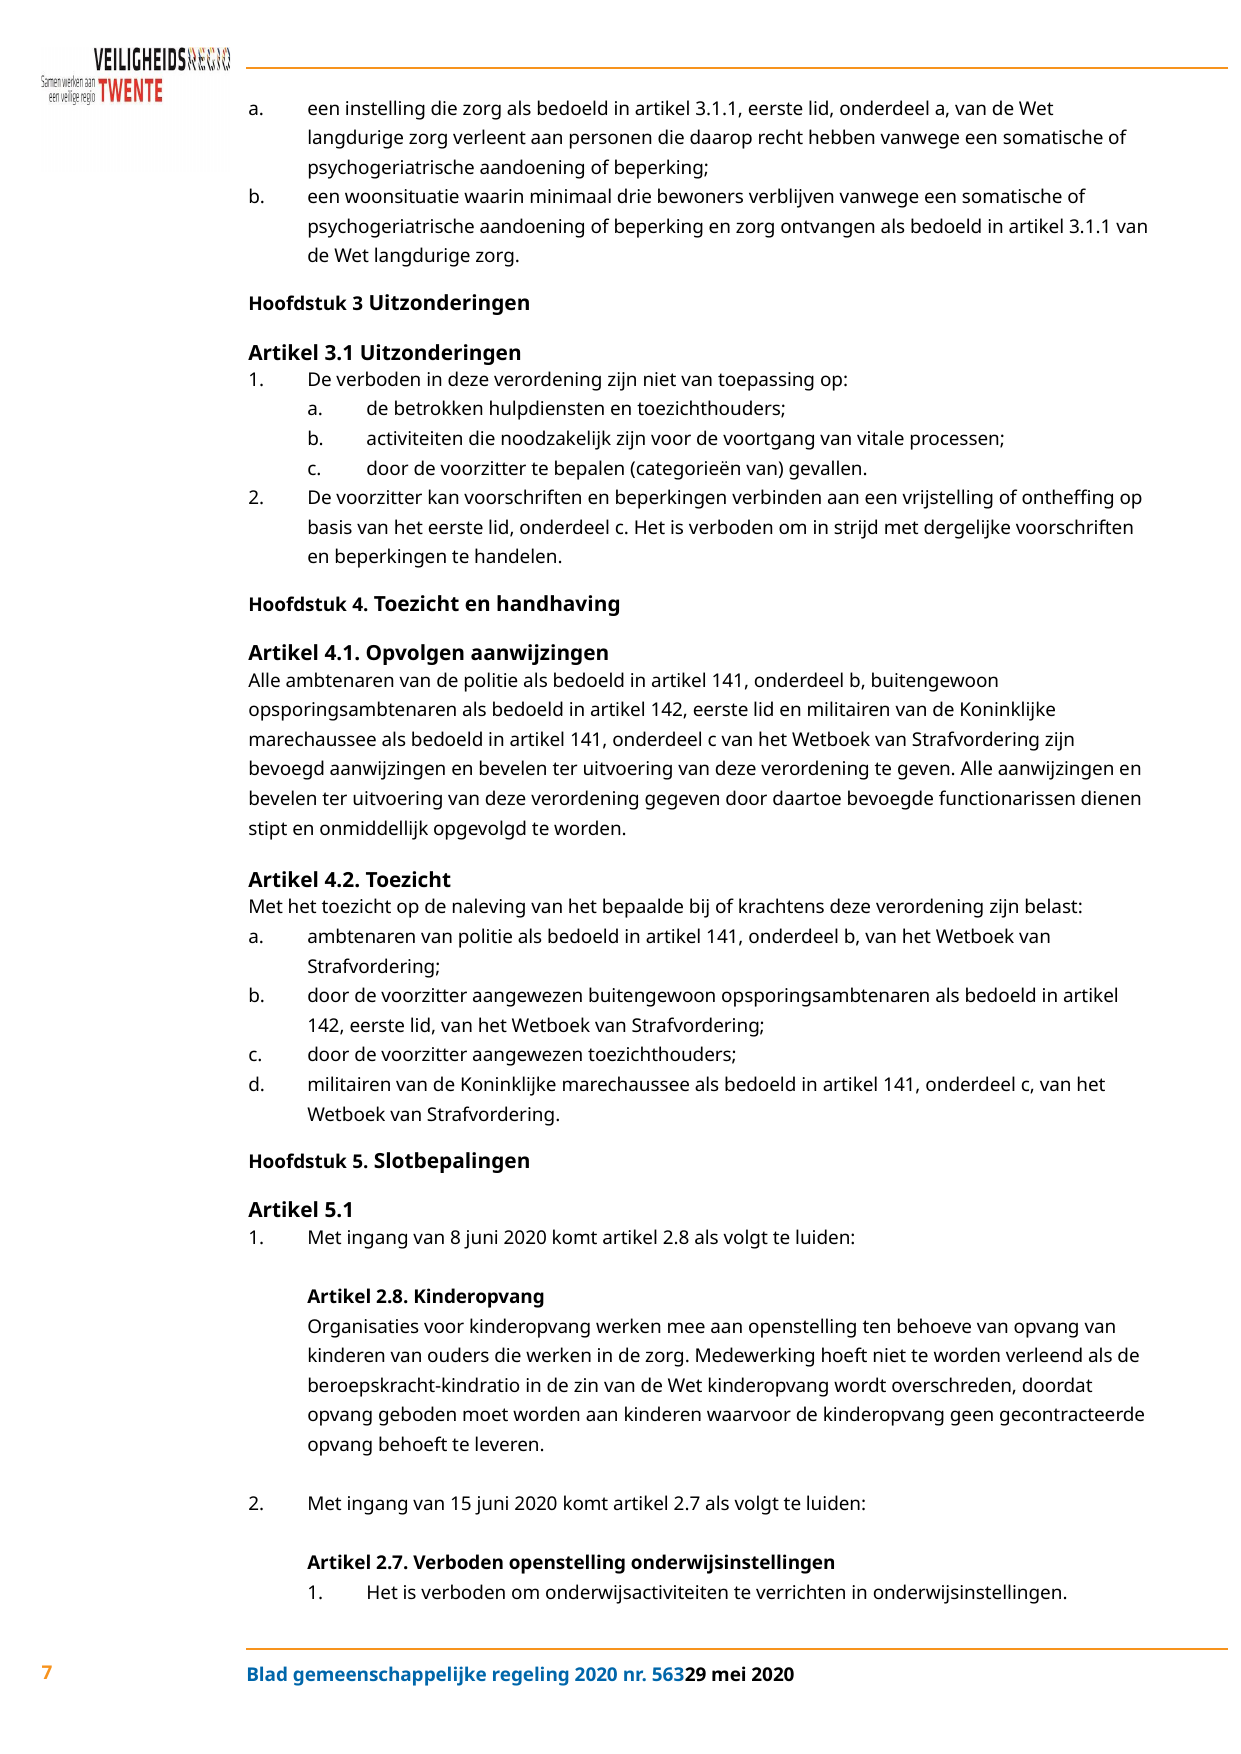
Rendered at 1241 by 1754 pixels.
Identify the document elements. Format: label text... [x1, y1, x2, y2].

text Hoofdstuk 5. Slotbepalingen [248, 1146, 1152, 1175]
list Artikel 2.8. Kinderopvang [248, 1283, 1152, 1309]
text Hoofdstuk 3 Uitzonderingen [248, 288, 1152, 317]
list Met ingang van 8 juni 2020 komt artikel 2.8 als volgt te luiden: [248, 1224, 1152, 1250]
list militairen van de Koninklijke marechaussee als bedoeld in artikel 141, onderdeel c, van het Wetboek van Strafvordering. [248, 1071, 1152, 1126]
list ambtenaren van politie als bedoeld in artikel 141, onderdeel b, van het Wetboek van Strafvordering; [248, 923, 1152, 978]
list activiteiten die noodzakelijk zijn voor de voortgang van vitale processen; [307, 425, 1152, 451]
list een instelling die zorg als bedoeld in artikel 3.1.1, eerste lid, onderdeel a, van de Wet langdurige zorg verleent aan personen die daarop recht hebben vanwege een somatische of psychogeriatrische aandoening of beperking; [248, 95, 1152, 180]
text Artikel 4.2. Toezicht [248, 865, 1152, 894]
list Met ingang van 15 juni 2020 komt artikel 2.7 als volgt te luiden: [248, 1490, 1152, 1516]
picture [41, 47, 231, 172]
text Alle ambtenaren van de politie als bedoeld in artikel 141, onderdeel b, buitengewoon opsporingsambtenaren als bedoeld in artikel 142, eerste lid en militairen van de Koninklijke marechaussee als bedoeld in artikel 141, onderdeel c van het Wetboek van Strafvordering zijn bevoegd aanwijzingen en bevelen ter uitvoering van deze verordening te geven. Alle aanwijzingen en bevelen ter uitvoering van deze verordening gegeven door daartoe bevoegde functionarissen dienen stipt en onmiddellijk opgevolgd te worden. [248, 667, 1152, 841]
text Artikel 3.1 Uitzonderingen [248, 338, 1152, 366]
text Artikel 4.1. Opvolgen aanwijzingen [248, 638, 1152, 667]
list door de voorzitter aangewezen toezichthouders; [248, 1042, 1152, 1067]
text Met het toezicht op de naleving van het bepaalde bij of krachtens deze verordening zijn belast: [248, 894, 1152, 919]
list De voorzitter kan voorschriften en beperkingen verbinden aan een vrijstelling of ontheffing op basis van het eerste lid, onderdeel c. Het is verboden om in strijd met dergelijke voorschriften en beperkingen te handelen. [248, 484, 1152, 569]
list de betrokken hulpdiensten en toezichthouders; [307, 396, 1152, 421]
list een woonsituatie waarin minimaal drie bewoners verblijven vanwege een somatische of psychogeriatrische aandoening of beperking en zorg ontvangen als bedoeld in artikel 3.1.1 van de Wet langdurige zorg. [248, 183, 1152, 268]
list door de voorzitter aangewezen buitengewoon opsporingsambtenaren als bedoeld in artikel 142, eerste lid, van het Wetboek van Strafvordering; [248, 982, 1152, 1038]
list Het is verboden om onderwijsactiviteiten te verrichten in onderwijsinstellingen. [307, 1579, 1152, 1605]
list Organisaties voor kinderopvang werken mee aan openstelling ten behoeve van opvang van kinderen van ouders die werken in de zorg. Medewerking hoeft niet te worden verleend als de beroepskracht-kindratio in de zin van de Wet kinderopvang wordt overschreden, doordat opvang geboden moet worden aan kinderen waarvoor de kinderopvang geen gecontracteerde opvang behoeft te leveren. [248, 1313, 1152, 1457]
list door de voorzitter te bepalen (categorieën van) gevallen. [307, 455, 1152, 481]
list Artikel 2.7. Verboden openstelling onderwijsinstellingen [248, 1549, 1152, 1575]
text Artikel 5.1 [248, 1196, 1152, 1224]
list De verboden in deze verordening zijn niet van toepassing op: [248, 366, 1152, 392]
text Hoofdstuk 4. Toezicht en handhaving [248, 589, 1152, 618]
